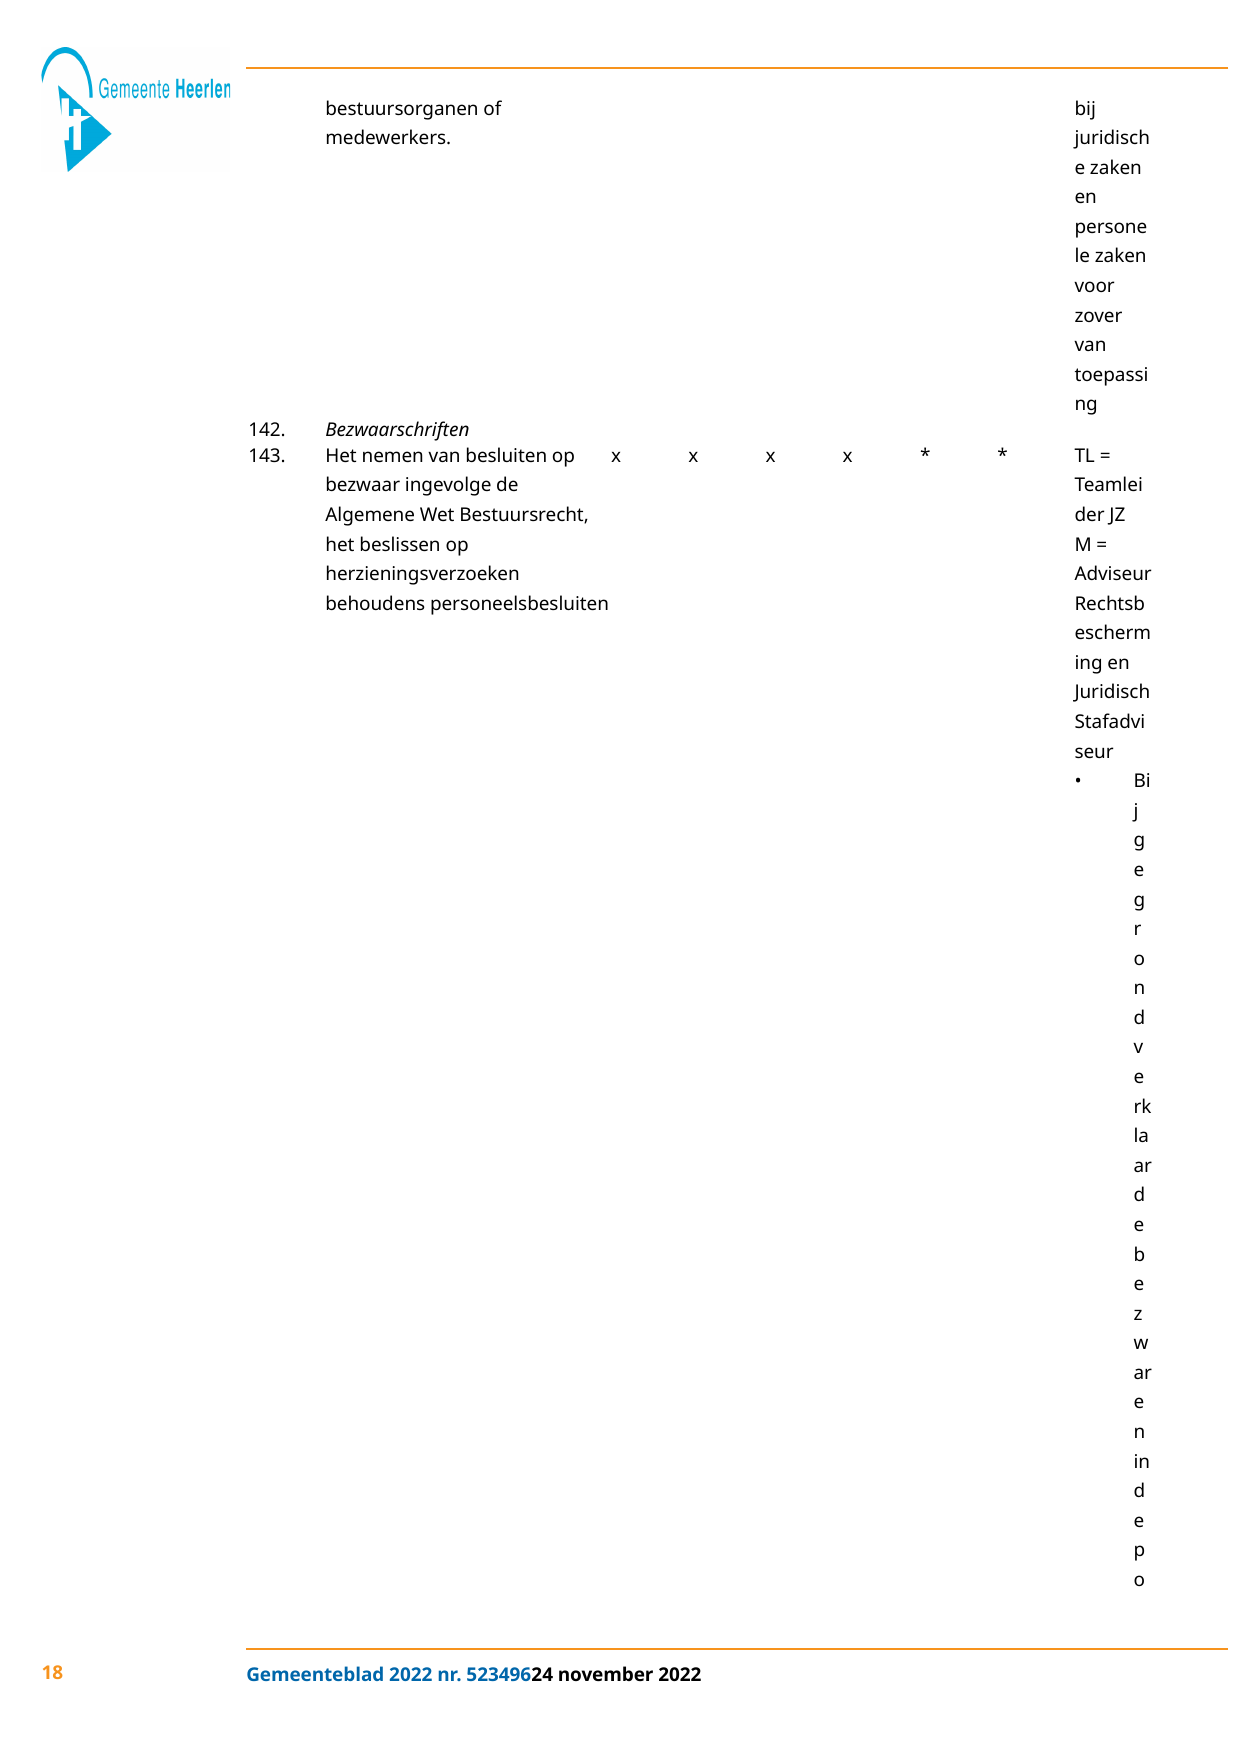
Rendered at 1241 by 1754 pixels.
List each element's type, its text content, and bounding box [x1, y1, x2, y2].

table_cell bij juridische zaken en personele zaken voor zover van toepassing [1074, 95, 1152, 416]
table_cell bestuursorganen of medewerkers. [325, 95, 611, 416]
table_cell [248, 416, 325, 442]
table_cell [997, 95, 1074, 416]
table_cell * [997, 442, 1074, 1592]
table_cell [611, 95, 688, 416]
table_cell [765, 95, 842, 416]
table_cell x [611, 442, 688, 1592]
table_cell [843, 95, 920, 416]
table_cell [248, 95, 325, 416]
table_cell x [688, 442, 765, 1592]
picture [41, 47, 231, 172]
table_cell Bezwaarschriften [325, 416, 1152, 442]
picture [41, 47, 59, 70]
table_cell x [843, 442, 920, 1592]
table_cell * [920, 442, 997, 1592]
table_cell TL = Teamleider JZ M = Adviseur Rechtsbescherming en Juridisch Stafadviseur Bij gegrond verklaarde bezwaren in de po [1074, 442, 1152, 1592]
table_cell [248, 442, 325, 1592]
table_cell [920, 95, 997, 416]
table_cell [688, 95, 765, 416]
table_cell Het nemen van besluiten op bezwaar ingevolge de Algemene Wet Bestuursrecht, het beslissen op herzieningsverzoeken behoudens personeelsbesluiten [325, 442, 611, 1592]
table_cell x [765, 442, 842, 1592]
